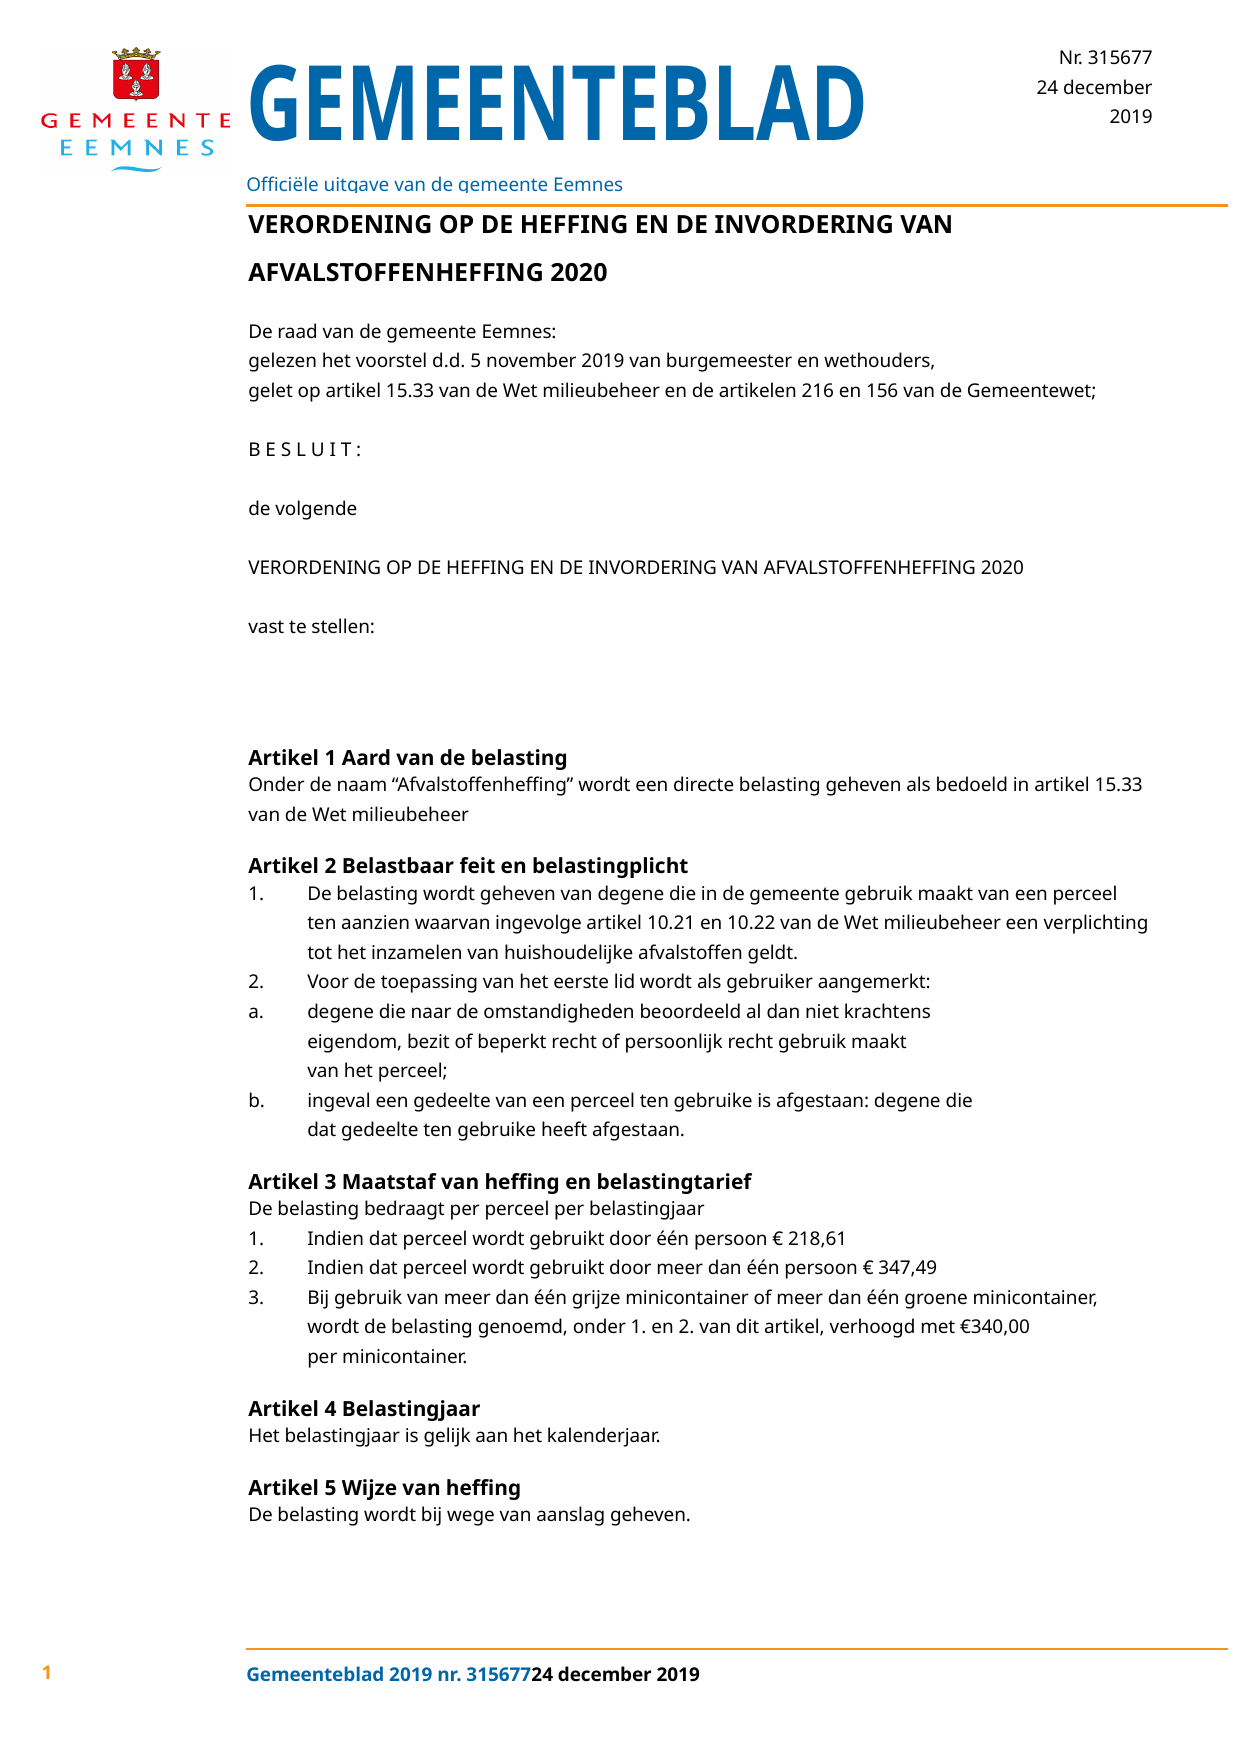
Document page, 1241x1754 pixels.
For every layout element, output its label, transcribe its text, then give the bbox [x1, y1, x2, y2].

text gelet op artikel 15.33 van de Wet milieubeheer en de artikelen 216 en 156 van de Gemeentewet; [248, 377, 1152, 403]
text De belasting wordt bij wege van aanslag geheven. [248, 1501, 1152, 1527]
list Bij gebruik van meer dan één grijze minicontainer of meer dan één groene minicontainer, wordt de belasting genoemd, onder 1. en 2. van dit artikel, verhoogd met €340,00 [248, 1284, 1152, 1339]
text Artikel 4 Belastingjaar [248, 1394, 1152, 1422]
list ingeval een gedeelte van een perceel ten gebruike is afgestaan: degene die [248, 1087, 1152, 1113]
text gelezen het voorstel d.d. 5 november 2019 van burgemeester en wethouders, [248, 347, 1152, 373]
list Voor de toepassing van het eerste lid wordt als gebruiker aangemerkt: [248, 969, 1152, 994]
text Onder de naam “Afvalstoffenheffing” wordt een directe belasting geheven als bedoeld in artikel 15.33 van de Wet milieubeheer [248, 771, 1152, 827]
list De belasting wordt geheven van degene die in de gemeente gebruik maakt van een perceel ten aanzien waarvan ingevolge artikel 10.21 en 10.22 van de Wet milieubeheer een verplichting tot het inzamelen van huishoudelijke afvalstoffen geldt. [248, 880, 1152, 965]
text vast te stellen: [248, 614, 1152, 639]
text VERORDENING OP DE HEFFING EN DE INVORDERING VAN AFVALSTOFFENHEFFING 2020 [248, 207, 1152, 288]
list per minicontainer. [248, 1343, 1152, 1369]
text Artikel 3 Maatstaf van heffing en belastingtarief [248, 1167, 1152, 1195]
picture [41, 47, 231, 172]
text B E S L U I T : [248, 436, 1152, 462]
text Artikel 5 Wijze van heffing [248, 1473, 1152, 1501]
list dat gedeelte ten gebruike heeft afgestaan. [248, 1117, 1152, 1142]
list degene die naar de omstandigheden beoordeeld al dan niet krachtens [248, 998, 1152, 1024]
text de volgende [248, 495, 1152, 521]
list Indien dat perceel wordt gebruikt door meer dan één persoon € 347,49 [248, 1254, 1152, 1280]
list eigendom, bezit of beperkt recht of persoonlijk recht gebruik maakt [248, 1028, 1152, 1053]
text De raad van de gemeente Eemnes: [248, 318, 1152, 344]
text VERORDENING OP DE HEFFING EN DE INVORDERING VAN AFVALSTOFFENHEFFING 2020 [248, 554, 1152, 580]
text Het belastingjaar is gelijk aan het kalenderjaar. [248, 1422, 1152, 1448]
list Indien dat perceel wordt gebruikt door één persoon € 218,61 [248, 1225, 1152, 1251]
text Artikel 1 Aard van de belasting [248, 743, 1152, 771]
text De belasting bedraagt per perceel per belastingjaar [248, 1195, 1152, 1221]
list van het perceel; [248, 1057, 1152, 1083]
text Artikel 2 Belastbaar feit en belastingplicht [248, 851, 1152, 880]
